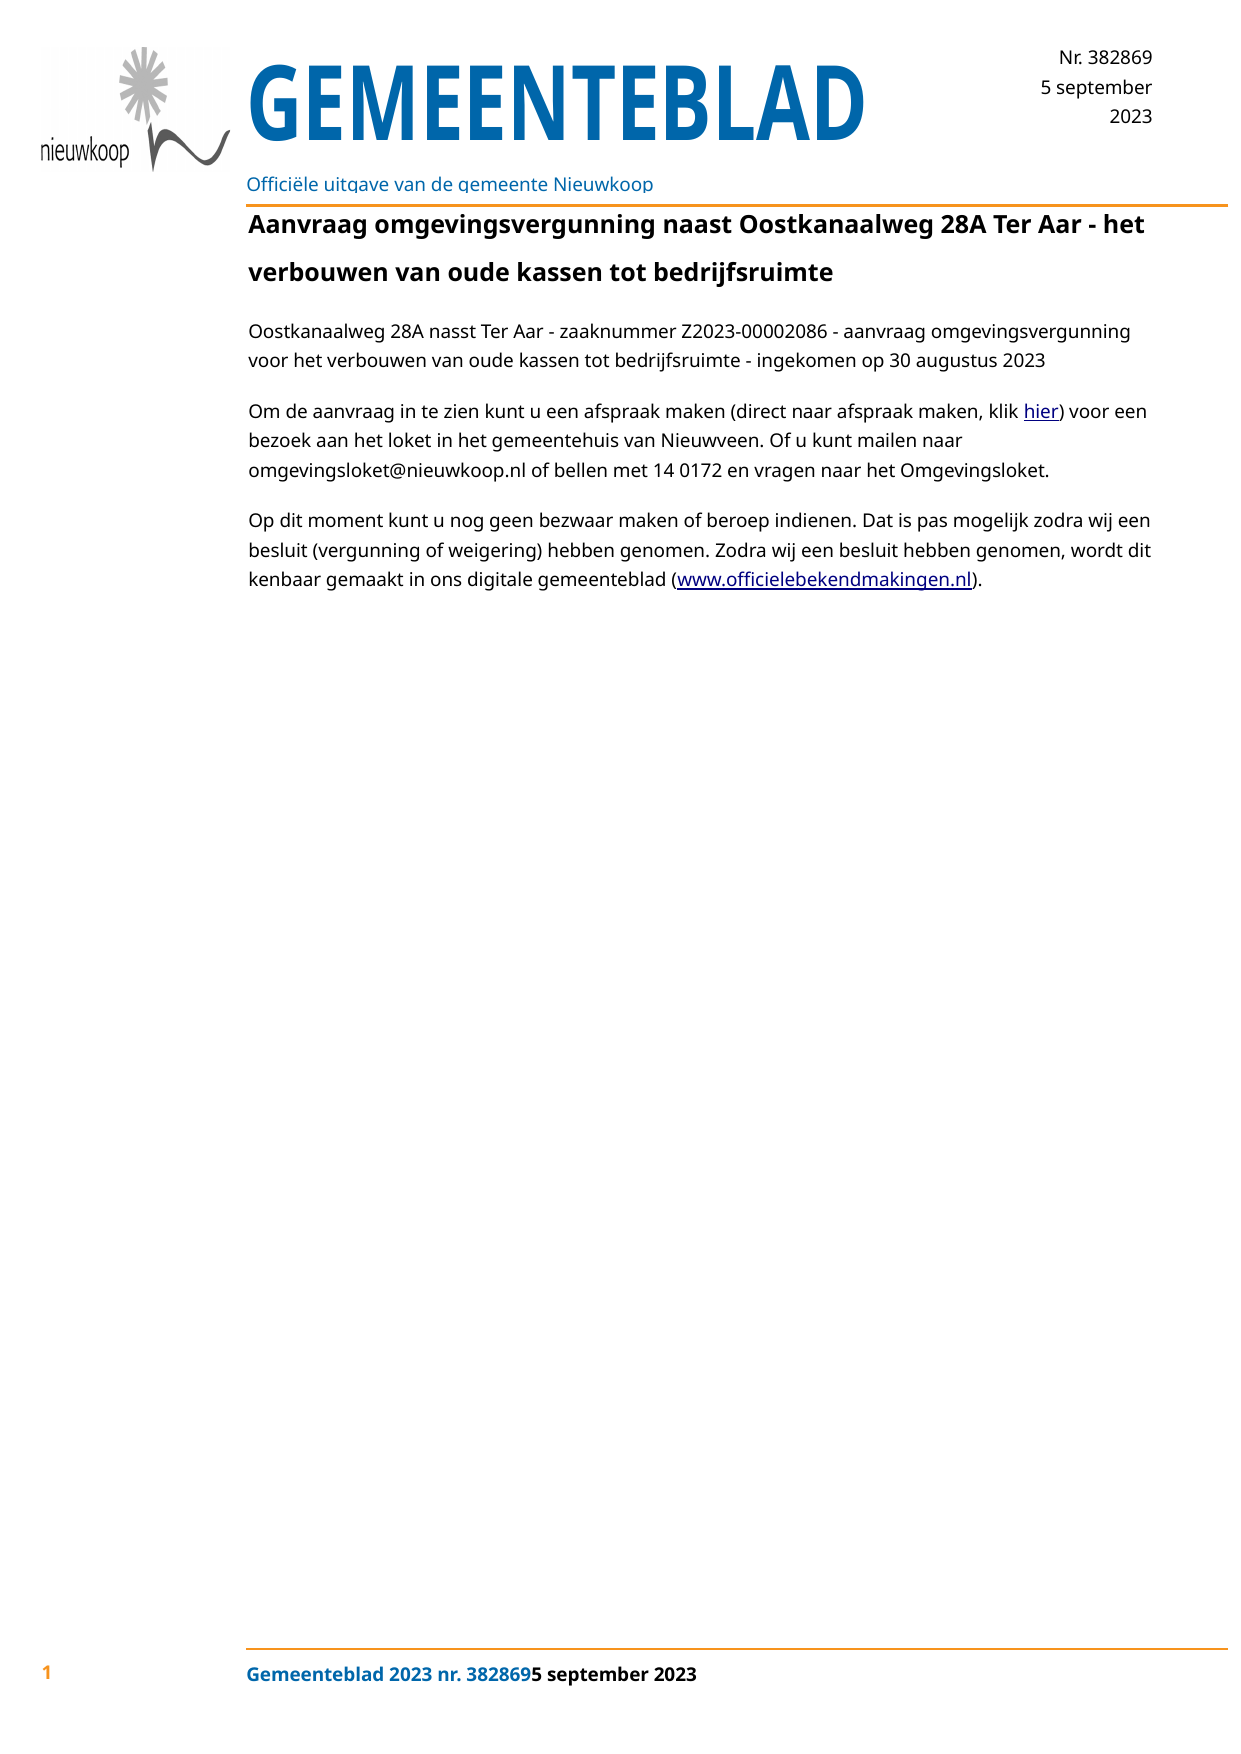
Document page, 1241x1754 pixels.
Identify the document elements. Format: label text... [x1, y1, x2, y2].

picture [41, 47, 231, 172]
text Aanvraag omgevingsvergunning naast Oostkanaalweg 28A Ter Aar - het verbouwen van oude kassen tot bedrijfsruimte [248, 207, 1152, 288]
text Op dit moment kunt u nog geen bezwaar maken of beroep indienen. Dat is pas mogelijk zodra wij een besluit (vergunning of weigering) hebben genomen. Zodra wij een besluit hebben genomen, wordt dit kenbaar gemaakt in ons digitale gemeenteblad (www.officielebekendmakingen.nl). [248, 507, 1152, 592]
text Om de aanvraag in te zien kunt u een afspraak maken (direct naar afspraak maken, klik hier) voor een bezoek aan het loket in het gemeentehuis van Nieuwveen. Of u kunt mailen naar omgevingsloket@nieuwkoop.nl of bellen met 14 0172 en vragen naar het Omgevingsloket. [248, 398, 1152, 483]
text Oostkanaalweg 28A nasst Ter Aar - zaaknummer Z2023-00002086 - aanvraag omgevingsvergunning voor het verbouwen van oude kassen tot bedrijfsruimte - ingekomen op 30 augustus 2023 [248, 318, 1152, 373]
